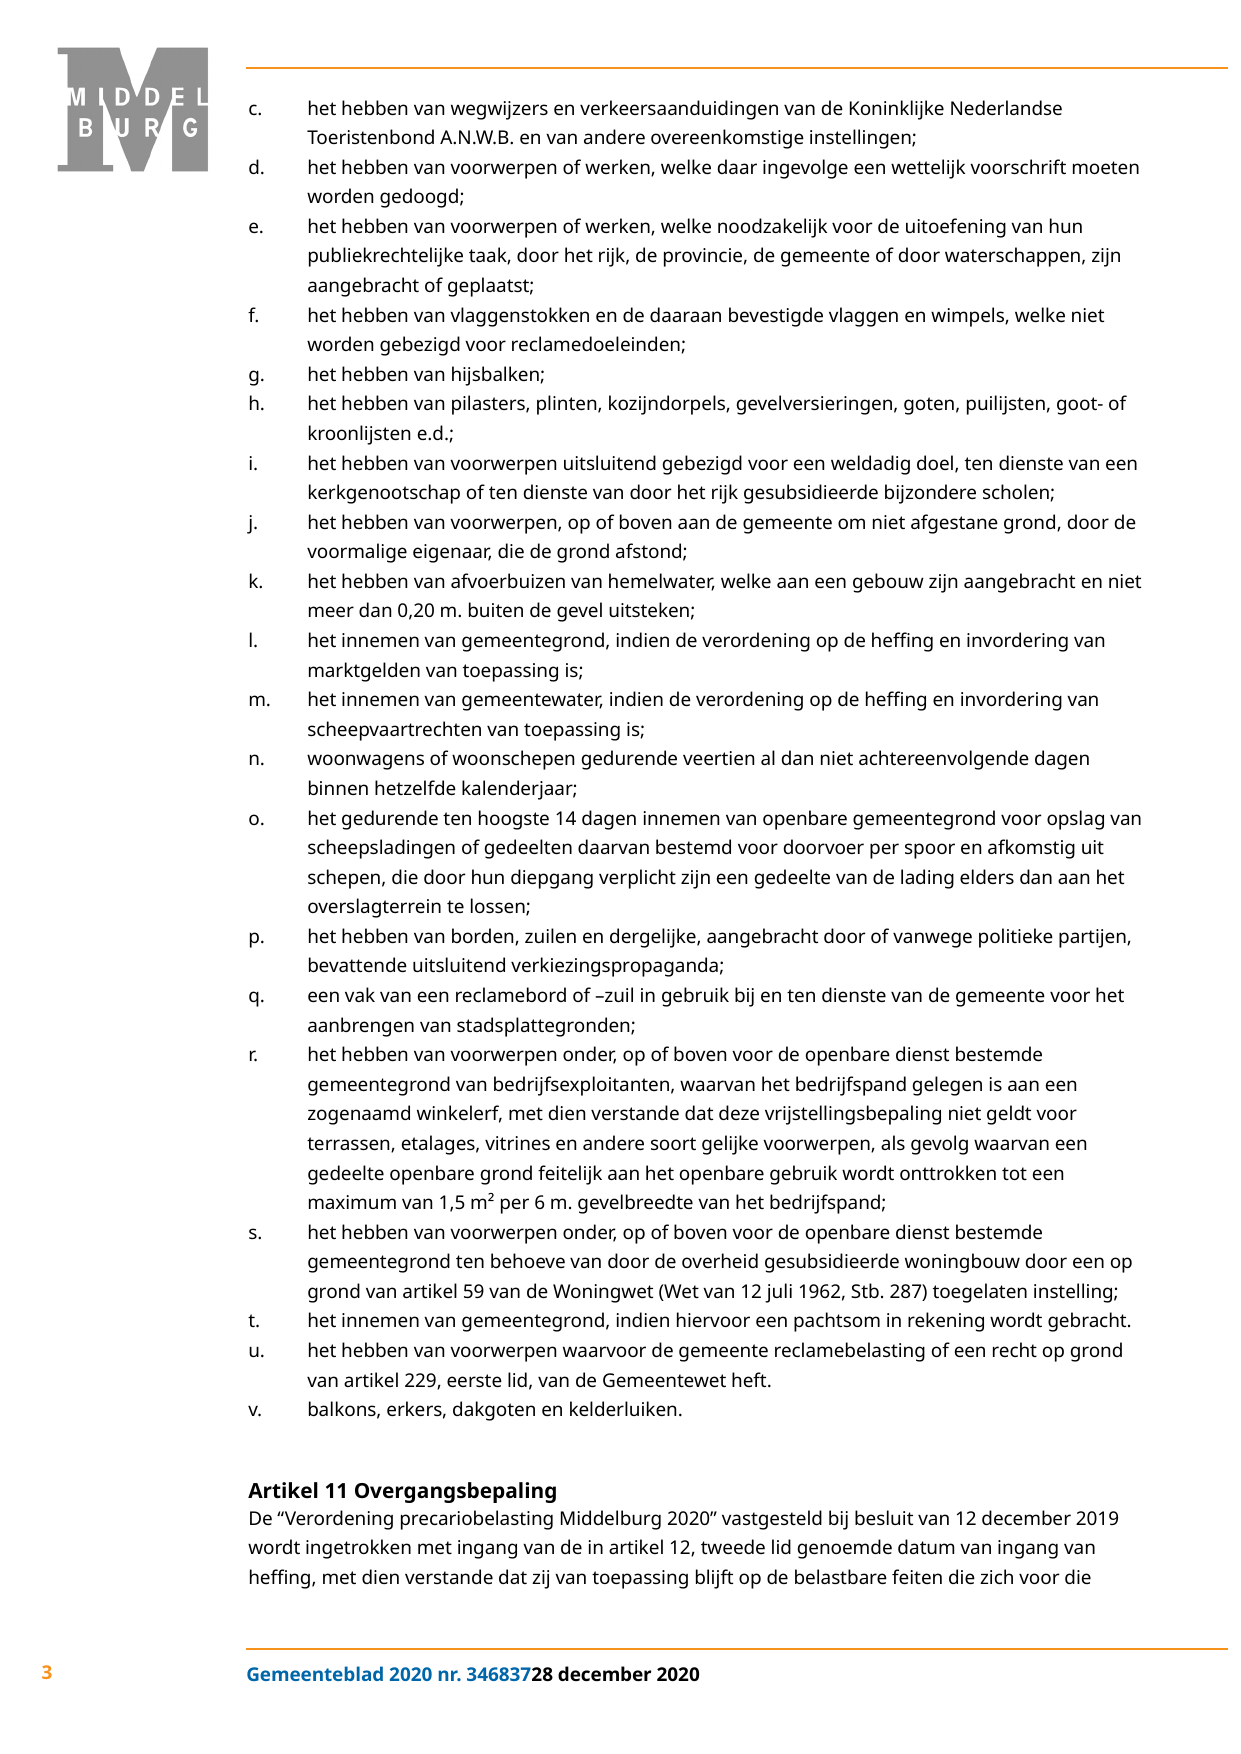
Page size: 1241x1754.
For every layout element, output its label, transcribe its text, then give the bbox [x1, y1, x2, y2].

list het hebben van voorwerpen onder, op of boven voor de openbare dienst bestemde gemeentegrond van bedrijfsexploitanten, waarvan het bedrijfspand gelegen is aan een zogenaamd winkelerf, met dien verstande dat deze vrijstellingsbepaling niet geldt voor terrassen, etalages, vitrines en andere soort gelijke voorwerpen, als gevolg waarvan een gedeelte openbare grond feitelijk aan het openbare gebruik wordt onttrokken tot een maximum van 1,5 m² per 6 m. gevelbreedte van het bedrijfspand; [248, 1041, 1152, 1215]
list een vak van een reclamebord of –zuil in gebruik bij en ten dienste van de gemeente voor het aanbrengen van stadsplattegronden; [248, 982, 1152, 1038]
list het hebben van afvoerbuizen van hemelwater, welke aan een gebouw zijn aangebracht en niet meer dan 0,20 m. buiten de gevel uitsteken; [248, 568, 1152, 623]
list het hebben van voorwerpen waarvoor de gemeente reclamebelasting of een recht op grond van artikel 229, eerste lid, van de Gemeentewet heft. [248, 1337, 1152, 1393]
list het hebben van voorwerpen onder, op of boven voor de openbare dienst bestemde gemeentegrond ten behoeve van door de overheid gesubsidieerde woningbouw door een op grond van artikel 59 van de Woningwet (Wet van 12 juli 1962, Stb. 287) toegelaten instelling; [248, 1219, 1152, 1304]
text Artikel 11 Overgangsbepaling [248, 1476, 1152, 1505]
list het hebben van voorwerpen of werken, welke daar ingevolge een wettelijk voorschrift moeten worden gedoogd; [248, 154, 1152, 209]
list het hebben van voorwerpen, op of boven aan de gemeente om niet afgestane grond, door de voormalige eigenaar, die de grond afstond; [248, 509, 1152, 564]
list het hebben van vlaggenstokken en de daaraan bevestigde vlaggen en wimpels, welke niet worden gebezigd voor reclamedoeleinden; [248, 302, 1152, 357]
list het gedurende ten hoogste 14 dagen innemen van openbare gemeentegrond voor opslag van scheepsladingen of gedeelten daarvan bestemd voor doorvoer per spoor en afkomstig uit schepen, die door hun diepgang verplicht zijn een gedeelte van de lading elders dan aan het overslagterrein te lossen; [248, 805, 1152, 919]
list het hebben van voorwerpen uitsluitend gebezigd voor een weldadig doel, ten dienste van een kerkgenootschap of ten dienste van door het rijk gesubsidieerde bijzondere scholen; [248, 450, 1152, 505]
list het hebben van borden, zuilen en dergelijke, aangebracht door of vanwege politieke partijen, bevattende uitsluitend verkiezingspropaganda; [248, 923, 1152, 978]
list het hebben van voorwerpen of werken, welke noodzakelijk voor de uitoefening van hun publiekrechtelijke taak, door het rijk, de provincie, de gemeente of door waterschappen, zijn aangebracht of geplaatst; [248, 213, 1152, 298]
list woonwagens of woonschepen gedurende veertien al dan niet achtereenvolgende dagen binnen hetzelfde kalenderjaar; [248, 746, 1152, 801]
list het hebben van pilasters, plinten, kozijndorpels, gevelversieringen, goten, puilijsten, goot- of kroonlijsten e.d.; [248, 391, 1152, 446]
list balkons, erkers, dakgoten en kelderluiken. [248, 1396, 1152, 1422]
list het innemen van gemeentewater, indien de verordening op de heffing en invordering van scheepvaartrechten van toepassing is; [248, 686, 1152, 742]
list het innemen van gemeentegrond, indien de verordening op de heffing en invordering van marktgelden van toepassing is; [248, 627, 1152, 683]
picture [41, 47, 231, 172]
text De “Verordening precariobelasting Middelburg 2020” vastgesteld bij besluit van 12 december 2019 wordt ingetrokken met ingang van de in artikel 12, tweede lid genoemde datum van ingang van heffing, met dien verstande dat zij van toepassing blijft op de belastbare feiten die zich voor die [248, 1505, 1152, 1590]
list het hebben van wegwijzers en verkeersaanduidingen van de Koninklijke Nederlandse Toeristenbond A.N.W.B. en van andere overeenkomstige instellingen; [248, 95, 1152, 150]
list het hebben van hijsbalken; [248, 361, 1152, 387]
list het innemen van gemeentegrond, indien hiervoor een pachtsom in rekening wordt gebracht. [248, 1308, 1152, 1333]
